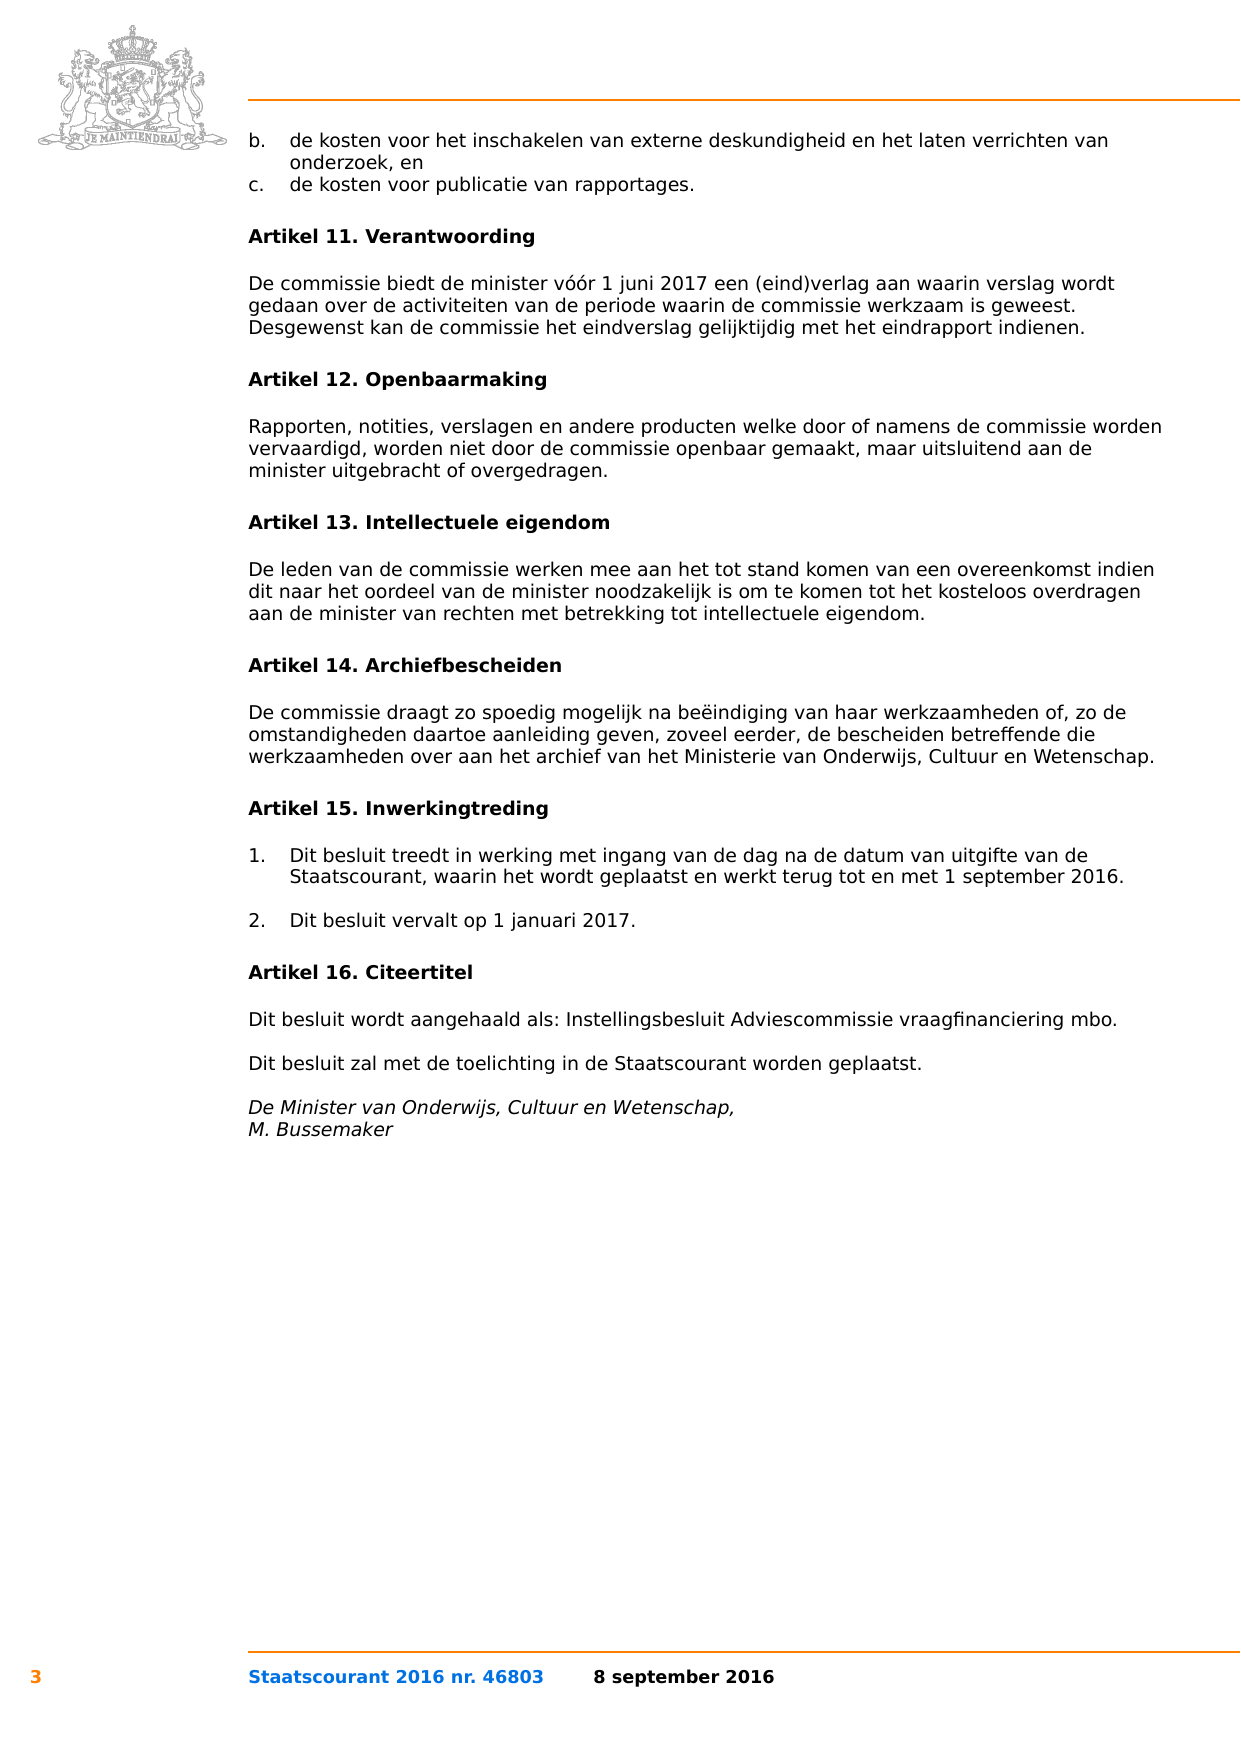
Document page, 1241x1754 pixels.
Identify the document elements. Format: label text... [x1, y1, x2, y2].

text 2. Dit besluit vervalt op 1 januari 2017. [248, 910, 1163, 932]
text Dit besluit zal met de toelichting in de Staatscourant worden geplaatst. [248, 1053, 1163, 1075]
subtitle Artikel 12. Openbaarmaking [248, 369, 1163, 391]
text 1. Dit besluit treedt in werking met ingang van de dag na de datum van uitgifte van de Staatscourant, waarin het wordt geplaatst en werkt terug tot en met 1 september 2016. [248, 844, 1163, 888]
subtitle Artikel 13. Intellectuele eigendom [248, 512, 1163, 534]
text c. de kosten voor publicatie van rapportages. [248, 174, 1163, 196]
subtitle Artikel 16. Citeertitel [248, 962, 1163, 984]
subtitle Artikel 15. Inwerkingtreding [248, 797, 1163, 819]
picture [38, 25, 227, 150]
text b. de kosten voor het inschakelen van externe deskundigheid en het laten verrichten van onderzoek, en [248, 130, 1163, 174]
text Dit besluit wordt aangehaald als: Instellingsbesluit Adviescommissie vraagfinanciering mbo. [248, 1009, 1163, 1031]
text Rapporten, notities, verslagen en andere producten welke door of namens de commissie worden vervaardigd, worden niet door de commissie openbaar gemaakt, maar uitsluitend aan de minister uitgebracht of overgedragen. [248, 416, 1163, 482]
subtitle Artikel 14. Archiefbescheiden [248, 654, 1163, 677]
subtitle Artikel 11. Verantwoording [248, 226, 1163, 248]
text De commissie biedt de minister vóór 1 juni 2017 een (eind)verlag aan waarin verslag wordt gedaan over de activiteiten van de periode waarin de commissie werkzaam is geweest. Desgewenst kan de commissie het eindverslag gelijktijdig met het eindrapport indienen. [248, 273, 1163, 339]
text De commissie draagt zo spoedig mogelijk na beëindiging van haar werkzaamheden of, zo de omstandigheden daartoe aanleiding geven, zoveel eerder, de bescheiden betreffende die werkzaamheden over aan het archief van het Ministerie van Onderwijs, Cultuur en Wetenschap. [248, 702, 1163, 767]
text De leden van de commissie werken mee aan het tot stand komen van een overeenkomst indien dit naar het oordeel van de minister noodzakelijk is om te komen tot het kosteloos overdragen aan de minister van rechten met betrekking tot intellectuele eigendom. [248, 559, 1163, 624]
text De Minister van Onderwijs, Cultuur en Wetenschap, M. Bussemaker [248, 1097, 1163, 1141]
